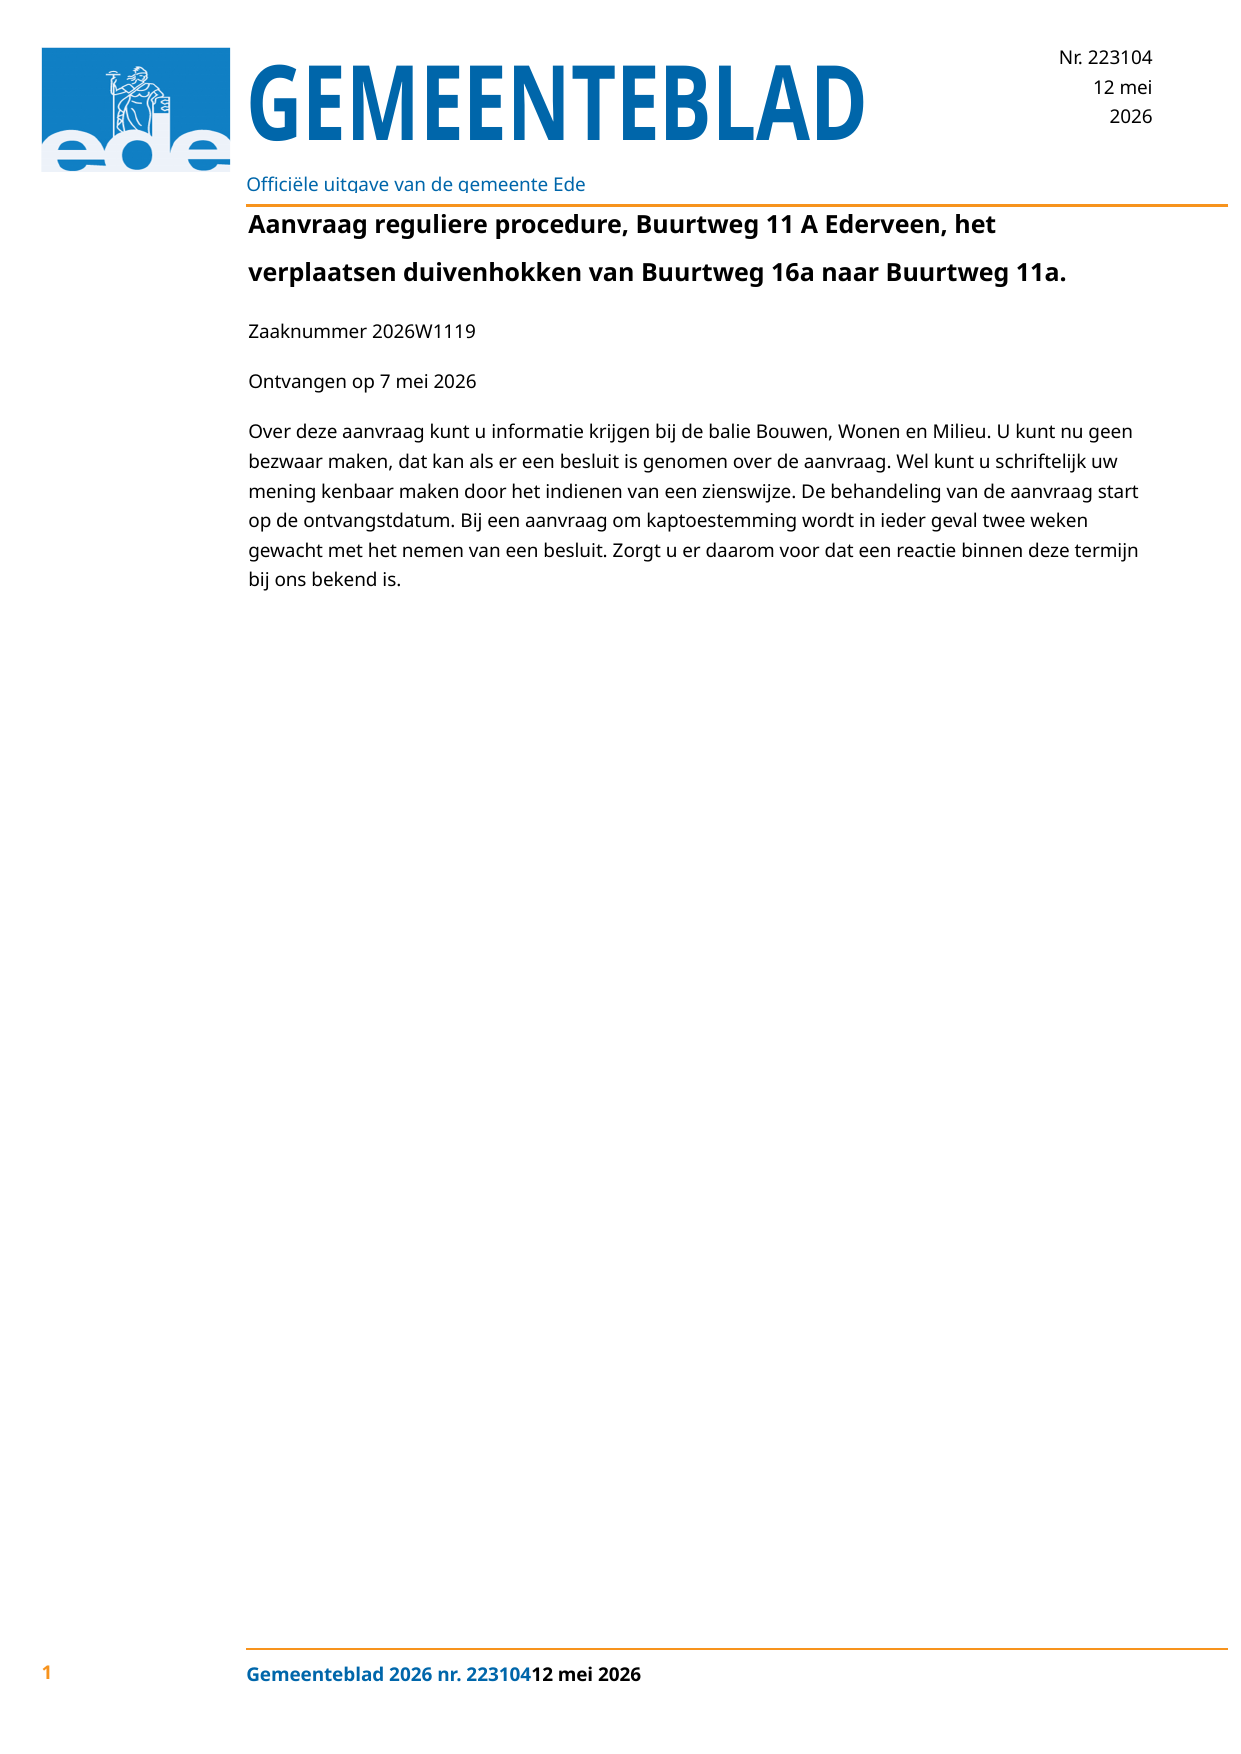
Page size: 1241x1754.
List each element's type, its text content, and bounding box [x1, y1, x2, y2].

text Ontvangen op 7 mei 2026 [248, 368, 1152, 394]
text Over deze aanvraag kunt u informatie krijgen bij de balie Bouwen, Wonen en Milieu. U kunt nu geen bezwaar maken, dat kan als er een besluit is genomen over de aanvraag. Wel kunt u schriftelijk uw mening kenbaar maken door het indienen van een zienswijze. De behandeling van de aanvraag start op de ontvangstdatum. Bij een aanvraag om kaptoestemming wordt in ieder geval twee weken gewacht met het nemen van een besluit. Zorgt u er daarom voor dat een reactie binnen deze termijn bij ons bekend is. [248, 419, 1152, 592]
text Aanvraag reguliere procedure, Buurtweg 11 A Ederveen, het verplaatsen duivenhokken van Buurtweg 16a naar Buurtweg 11a. [248, 207, 1152, 288]
text Zaaknummer 2026W1119 [248, 318, 1152, 344]
picture [41, 47, 231, 172]
